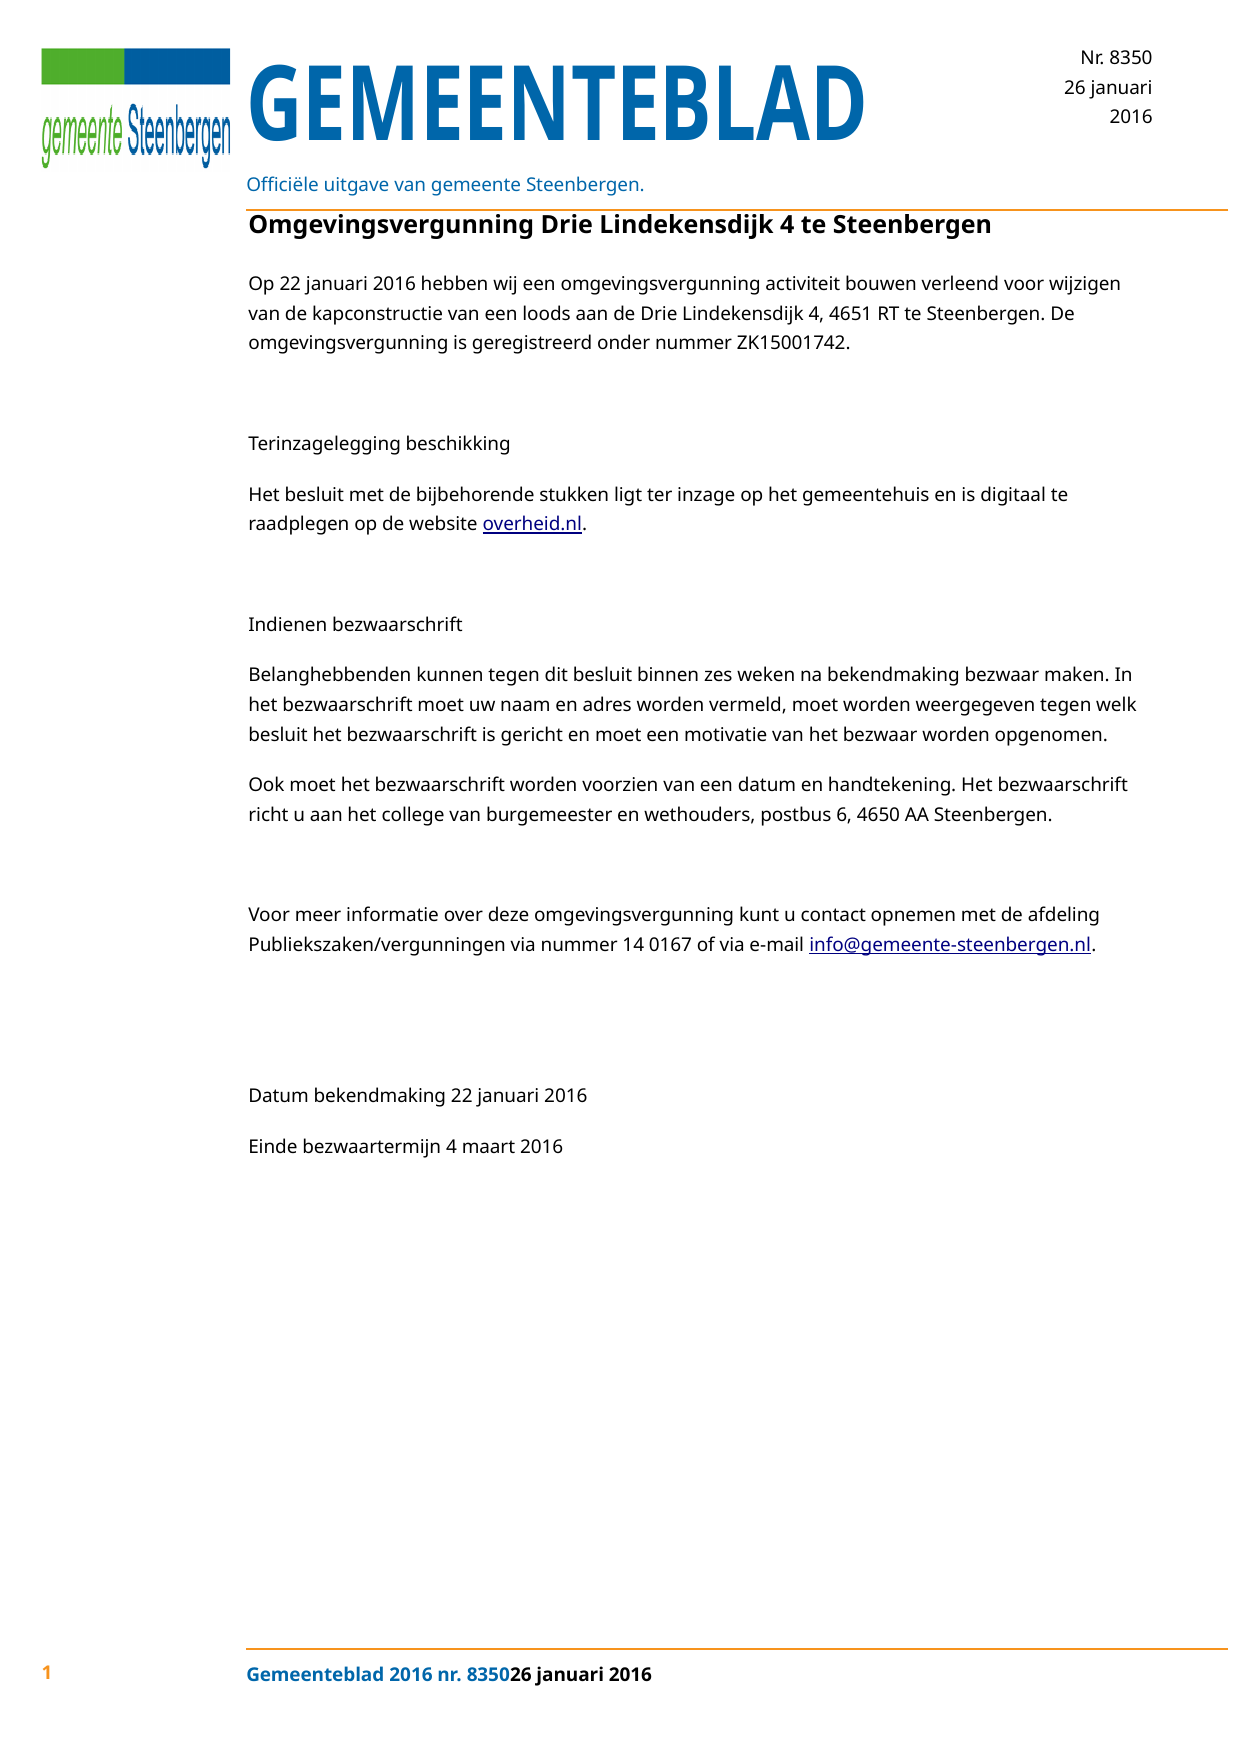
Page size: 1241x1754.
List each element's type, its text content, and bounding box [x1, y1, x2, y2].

text Ook moet het bezwaarschrift worden voorzien van een datum en handtekening. Het bezwaarschrift richt u aan het college van burgemeester en wethouders, postbus 6, 4650 AA Steenbergen. [248, 771, 1152, 826]
text Indienen bezwaarschrift [248, 611, 1152, 637]
picture [41, 47, 231, 172]
text Datum bekendmaking 22 januari 2016 [248, 1082, 1152, 1108]
text Op 22 januari 2016 hebben wij een omgevingsvergunning activiteit bouwen verleend voor wijzigen van de kapconstructie van een loods aan de Drie Lindekensdijk 4, 4651 RT te Steenbergen. De omgevingsvergunning is geregistreerd onder nummer ZK15001742. [248, 270, 1152, 355]
text Einde bezwaartermijn 4 maart 2016 [248, 1133, 1152, 1158]
text Belanghebbenden kunnen tegen dit besluit binnen zes weken na bekendmaking bezwaar maken. In het bezwaarschrift moet uw naam en adres worden vermeld, moet worden weergegeven tegen welk besluit het bezwaarschrift is gericht en moet een motivatie van het bezwaar worden opgenomen. [248, 662, 1152, 746]
text Omgevingsvergunning Drie Lindekensdijk 4 te Steenbergen [248, 211, 1152, 241]
text Het besluit met de bijbehorende stukken ligt ter inzage op het gemeentehuis en is digitaal te raadplegen op de website overheid.nl. [248, 481, 1152, 536]
text Terinzagelegging beschikking [248, 430, 1152, 456]
text Voor meer informatie over deze omgevingsvergunning kunt u contact opnemen met de afdeling Publiekszaken/vergunningen via nummer 14 0167 of via e-mail info@gemeente-steenbergen.nl. [248, 902, 1152, 957]
